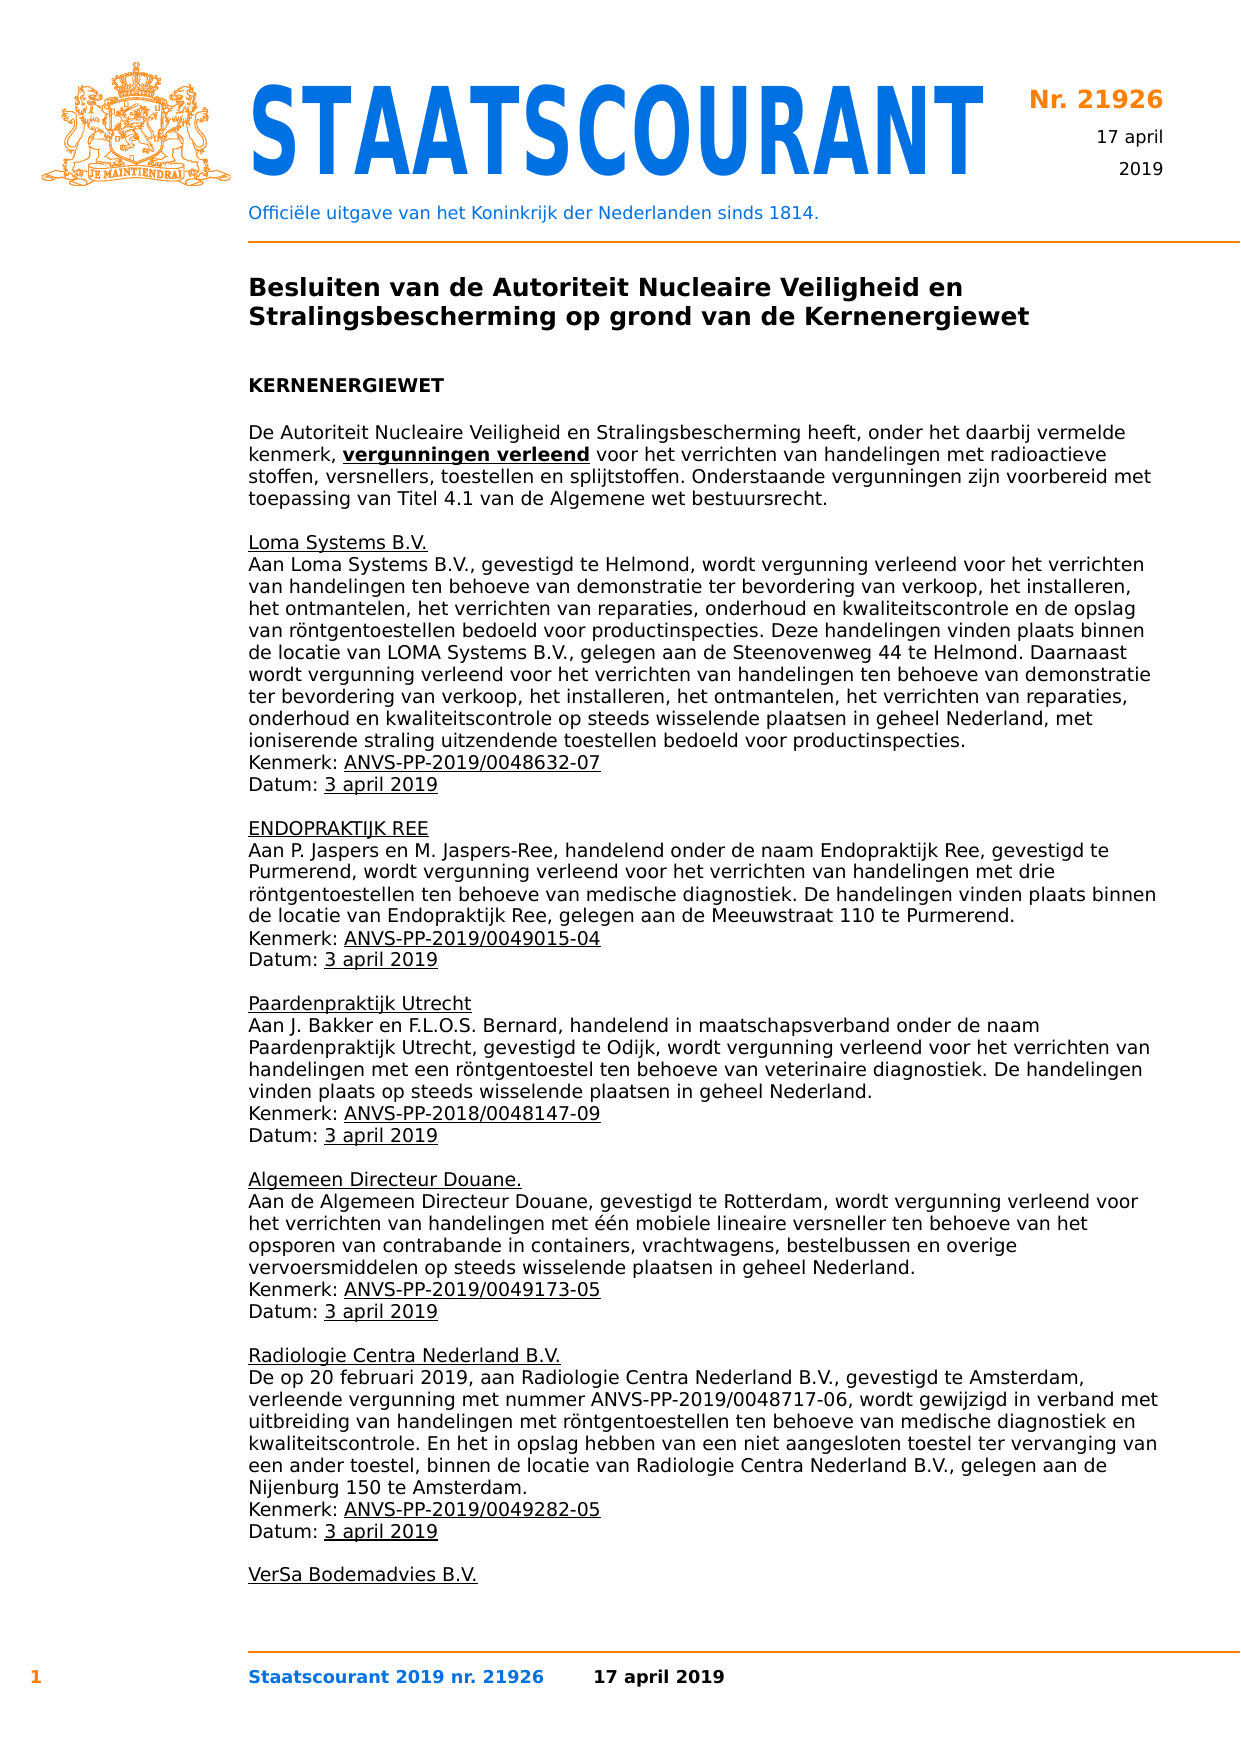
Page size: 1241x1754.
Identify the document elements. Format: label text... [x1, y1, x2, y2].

text VerSa Bodemadvies B.V. [248, 1564, 1163, 1586]
text Algemeen Directeur Douane. [248, 1169, 1163, 1191]
table_header Nr. 21926 [998, 62, 1240, 121]
subtitle KERNENERGIEWET [248, 375, 1163, 397]
text Datum: 3 april 2019 [248, 1125, 1163, 1147]
text Kenmerk: ANVS-PP-2018/0048147-09 [248, 1103, 1163, 1125]
text Aan P. Jaspers en M. Jaspers-Ree, handelend onder de naam Endopraktijk Ree, gevestigd te Purmerend, wordt vergunning verleend voor het verrichten van handelingen met drie röntgentoestellen ten behoeve van medische diagnostiek. De handelingen vinden plaats binnen de locatie van Endopraktijk Ree, gelegen aan de Meeuwstraat 110 te Purmerend. [248, 839, 1163, 927]
text Kenmerk: ANVS-PP-2019/0048632-07 [248, 752, 1163, 774]
text Datum: 3 april 2019 [248, 774, 1163, 796]
text Aan de Algemeen Directeur Douane, gevestigd te Rotterdam, wordt vergunning verleend voor het verrichten van handelingen met één mobiele lineaire versneller ten behoeve van het opsporen van contrabande in containers, vrachtwagens, bestelbussen en overige vervoersmiddelen op steeds wisselende plaatsen in geheel Nederland. [248, 1191, 1163, 1279]
text Paardenpraktijk Utrecht [248, 993, 1163, 1015]
table_header STAATSCOURANT [248, 62, 998, 203]
table_cell Officiële uitgave van het Koninkrijk der Nederlanden sinds 1814. [248, 203, 1240, 241]
text Kenmerk: ANVS-PP-2019/0049173-05 [248, 1279, 1163, 1301]
text Kenmerk: ANVS-PP-2019/0049282-05 [248, 1498, 1163, 1521]
text De Autoriteit Nucleaire Veiligheid en Stralingsbescherming heeft, onder het daarbij vermelde kenmerk, vergunningen verleend voor het verrichten van handelingen met radioactieve stoffen, versnellers, toestellen en splijtstoffen. Onderstaande vergunningen zijn voorbereid met toepassing van Titel 4.1 van de Algemene wet bestuursrecht. [248, 422, 1163, 510]
text Datum: 3 april 2019 [248, 949, 1163, 971]
text Datum: 3 april 2019 [248, 1521, 1163, 1542]
text Datum: 3 april 2019 [248, 1301, 1163, 1323]
text Aan J. Bakker en F.L.O.S. Bernard, handelend in maatschapsverband onder de naam Paardenpraktijk Utrecht, gevestigd te Odijk, wordt vergunning verleend voor het verrichten van handelingen met een röntgentoestel ten behoeve van veterinaire diagnostiek. De handelingen vinden plaats op steeds wisselende plaatsen in geheel Nederland. [248, 1015, 1163, 1103]
text Radiologie Centra Nederland B.V. [248, 1345, 1163, 1367]
text ENDOPRAKTIJK REE [248, 817, 1163, 839]
subtitle Besluiten van de Autoriteit Nucleaire Veiligheid en Stralingsbescherming op grond van de Kernenergiewet [248, 273, 1163, 331]
text Aan Loma Systems B.V., gevestigd te Helmond, wordt vergunning verleend voor het verrichten van handelingen ten behoeve van demonstratie ter bevordering van verkoop, het installeren, het ontmantelen, het verrichten van reparaties, onderhoud en kwaliteitscontrole en de opslag van röntgentoestellen bedoeld voor productinspecties. Deze handelingen vinden plaats binnen de locatie van LOMA Systems B.V., gelegen aan de Steenovenweg 44 te Helmond. Daarnaast wordt vergunning verleend voor het verrichten van handelingen ten behoeve van demonstratie ter bevordering van verkoop, het installeren, het ontmantelen, het verrichten van reparaties, onderhoud en kwaliteitscontrole op steeds wisselende plaatsen in geheel Nederland, met ioniserende straling uitzendende toestellen bedoeld voor productinspecties. [248, 554, 1163, 752]
table_header [25, 62, 248, 241]
text Kenmerk: ANVS-PP-2019/0049015-04 [248, 927, 1163, 949]
picture [41, 62, 231, 186]
text Loma Systems B.V. [248, 532, 1163, 554]
text De op 20 februari 2019, aan Radiologie Centra Nederland B.V., gevestigd te Amsterdam, verleende vergunning met nummer ANVS-PP-2019/0048717-06, wordt gewijzigd in verband met uitbreiding van handelingen met röntgentoestellen ten behoeve van medische diagnostiek en kwaliteitscontrole. En het in opslag hebben van een niet aangesloten toestel ter vervanging van een ander toestel, binnen de locatie van Radiologie Centra Nederland B.V., gelegen aan de Nijenburg 150 te Amsterdam. [248, 1367, 1163, 1498]
table_cell 17 april [998, 121, 1240, 153]
table_cell 2019 [998, 153, 1240, 203]
